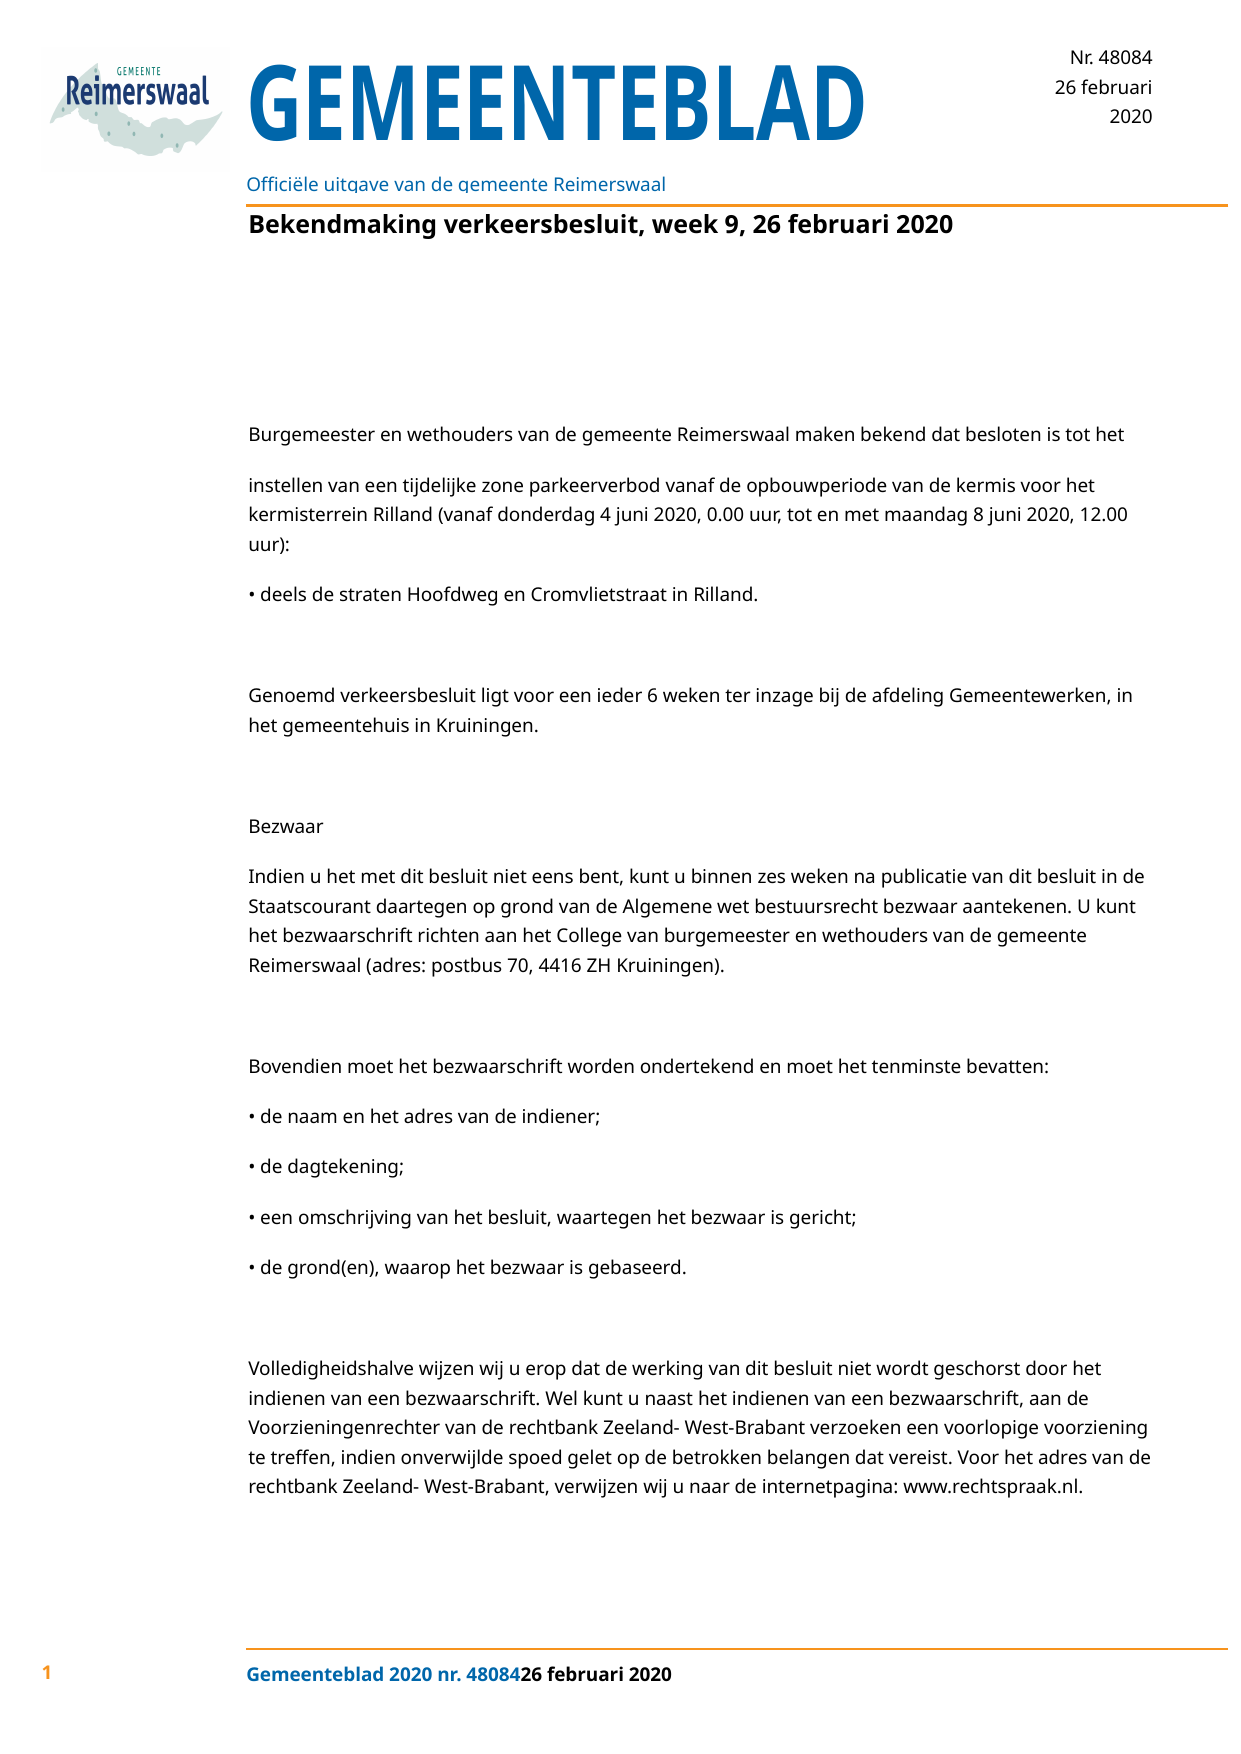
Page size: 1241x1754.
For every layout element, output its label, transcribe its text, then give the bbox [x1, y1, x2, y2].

text Indien u het met dit besluit niet eens bent, kunt u binnen zes weken na publicatie van dit besluit in de Staatscourant daartegen op grond van de Algemene wet bestuursrecht bezwaar aantekenen. U kunt het bezwaarschrift richten aan het College van burgemeester en wethouders van de gemeente Reimerswaal (adres: postbus 70, 4416 ZH Kruiningen). [248, 863, 1152, 978]
picture [41, 47, 231, 172]
text • de grond(en), waarop het bezwaar is gebaseerd. [248, 1254, 1152, 1280]
text • de naam en het adres van de indiener; [248, 1103, 1152, 1129]
text Genoemd verkeersbesluit ligt voor een ieder 6 weken ter inzage bij de afdeling Gemeentewerken, in het gemeentehuis in Kruiningen. [248, 682, 1152, 738]
text • een omschrijving van het besluit, waartegen het bezwaar is gericht; [248, 1204, 1152, 1230]
text • de dagtekening; [248, 1154, 1152, 1179]
text instellen van een tijdelijke zone parkeerverbod vanaf de opbouwperiode van de kermis voor het kermisterrein Rilland (vanaf donderdag 4 juni 2020, 0.00 uur, tot en met maandag 8 juni 2020, 12.00 uur): [248, 472, 1152, 557]
text • deels de straten Hoofdweg en Cromvlietstraat in Rilland. [248, 582, 1152, 607]
text Volledigheidshalve wijzen wij u erop dat de werking van dit besluit niet wordt geschorst door het indienen van een bezwaarschrift. Wel kunt u naast het indienen van een bezwaarschrift, aan de Voorzieningenrechter van de rechtbank Zeeland- West-Brabant verzoeken een voorlopige voorziening te treffen, indien onverwijlde spoed gelet op de betrokken belangen dat vereist. Voor het adres van de rechtbank Zeeland- West-Brabant, verwijzen wij u naar de internetpagina: www.rechtspraak.nl. [248, 1355, 1152, 1499]
text Burgemeester en wethouders van de gemeente Reimerswaal maken bekend dat besloten is tot het [248, 422, 1152, 447]
text Bekendmaking verkeersbesluit, week 9, 26 februari 2020 [248, 207, 1152, 241]
text Bovendien moet het bezwaarschrift worden ondertekend en moet het tenminste bevatten: [248, 1053, 1152, 1078]
text Bezwaar [248, 813, 1152, 838]
